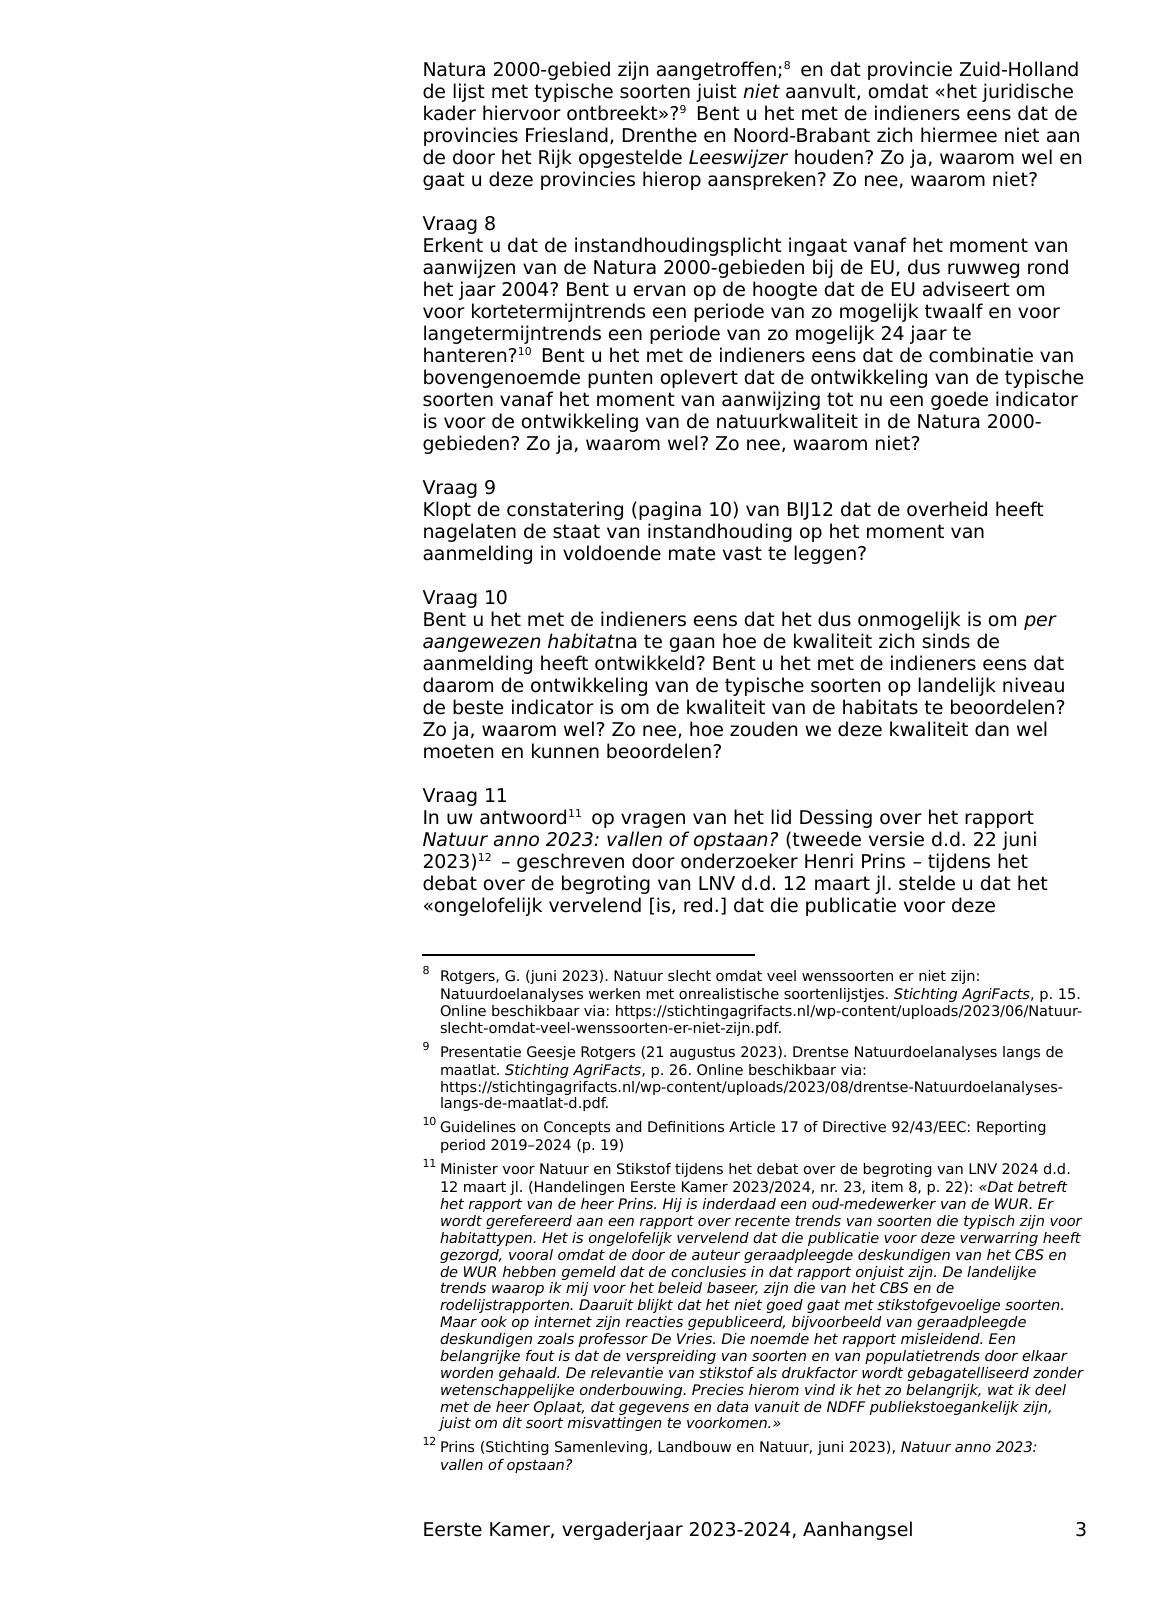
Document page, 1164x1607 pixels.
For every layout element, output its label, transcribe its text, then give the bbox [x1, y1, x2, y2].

text Vraag 11 [422, 785, 1087, 807]
text Vraag 9 [422, 477, 1087, 499]
text In uw antwoord op vragen van het lid Dessing over het rapport Natuur anno 2023: vallen of opstaan? (tweede versie d.d. 22 juni 2023) – geschreven door onderzoeker Henri Prins – tijdens het debat over de begroting van LNV d.d. 12 maart jl. stelde u dat het «ongelofelijk vervelend [is, red.] dat die publicatie voor deze [422, 807, 1087, 917]
text Rotgers, G. (juni 2023). Natuur slecht omdat veel wenssoorten er niet zijn: Natuurdoelanalyses werken met onrealistische soortenlijstjes. Stichting AgriFacts, p. 15. Online beschikbaar via: https://stichtingagrifacts.nl/wp-content/uploads/2023/06/Natuur-slecht-omdat-veel-wenssoorten-er-niet-zijn.pdf. [422, 964, 1087, 1037]
text Vraag 8 [422, 213, 1087, 235]
text Presentatie Geesje Rotgers (21 augustus 2023). Drentse Natuurdoelanalyses langs de maatlat. Stichting AgriFacts, p. 26. Online beschikbaar via: https://stichtingagrifacts.nl/wp-content/uploads/2023/08/drentse-Natuurdoelanalyses-langs-de-maatlat-d.pdf. [422, 1040, 1087, 1112]
text Guidelines on Concepts and Definitions Article 17 of Directive 92/43/EEC: Reporting period 2019–2024 (p. 19) [422, 1115, 1087, 1154]
text Klopt de constatering (pagina 10) van BIJ12 dat de overheid heeft nagelaten de staat van instandhouding op het moment van aanmelding in voldoende mate vast te leggen? [422, 499, 1087, 565]
text Prins (Stichting Samenleving, Landbouw en Natuur, juni 2023), Natuur anno 2023: vallen of opstaan? [422, 1435, 1087, 1474]
text Vraag 10 [422, 587, 1087, 609]
text Natura 2000-gebied zijn aangetroffen; en dat provincie Zuid-Holland de lijst met typische soorten juist niet aanvult, omdat «het juridische kader hiervoor ontbreekt»? Bent u het met de indieners eens dat de provincies Friesland, Drenthe en Noord-Brabant zich hiermee niet aan de door het Rijk opgestelde Leeswijzer houden? Zo ja, waarom wel en gaat u deze provincies hierop aanspreken? Zo nee, waarom niet? [422, 59, 1087, 191]
text Erkent u dat de instandhoudingsplicht ingaat vanaf het moment van aanwijzen van de Natura 2000-gebieden bij de EU, dus ruwweg rond het jaar 2004? Bent u ervan op de hoogte dat de EU adviseert om voor kortetermijntrends een periode van zo mogelijk twaalf en voor langetermijntrends een periode van zo mogelijk 24 jaar te hanteren? Bent u het met de indieners eens dat de combinatie van bovengenoemde punten oplevert dat de ontwikkeling van de typische soorten vanaf het moment van aanwijzing tot nu een goede indicator is voor de ontwikkeling van de natuurkwaliteit in de Natura 2000-gebieden? Zo ja, waarom wel? Zo nee, waarom niet? [422, 235, 1087, 455]
text Bent u het met de indieners eens dat het dus onmogelijk is om per aangewezen habitatna te gaan hoe de kwaliteit zich sinds de aanmelding heeft ontwikkeld? Bent u het met de indieners eens dat daarom de ontwikkeling van de typische soorten op landelijk niveau de beste indicator is om de kwaliteit van de habitats te beoordelen? Zo ja, waarom wel? Zo nee, hoe zouden we deze kwaliteit dan wel moeten en kunnen beoordelen? [422, 609, 1087, 763]
text Minister voor Natuur en Stikstof tijdens het debat over de begroting van LNV 2024 d.d. 12 maart jl. (Handelingen Eerste Kamer 2023/2024, nr. 23, item 8, p. 22): «Dat betreft het rapport van de heer Prins. Hij is inderdaad een oud-medewerker van de WUR. Er wordt gerefereerd aan een rapport over recente trends van soorten die typisch zijn voor habitattypen. Het is ongelofelijk vervelend dat die publicatie voor deze verwarring heeft gezorgd, vooral omdat de door de auteur geraadpleegde deskundigen van het CBS en de WUR hebben gemeld dat de conclusies in dat rapport onjuist zijn. De landelijke trends waarop ik mij voor het beleid baseer, zijn die van het CBS en de rodelijstrapporten. Daaruit blijkt dat het niet goed gaat met stikstofgevoelige soorten. Maar ook op internet zijn reacties gepubliceerd, bijvoorbeeld van geraadpleegde deskundigen zoals professor De Vries. Die noemde het rapport misleidend. Een belangrijke fout is dat de verspreiding van soorten en van populatietrends door elkaar worden gehaald. De relevantie van stikstof als drukfactor wordt gebagatelliseerd zonder wetenschappelijke onderbouwing. Precies hierom vind ik het zo belangrijk, wat ik deel met de heer Oplaat, dat gegevens en data vanuit de NDFF publiekstoegankelijk zijn, juist om dit soort misvattingen te voorkomen.» [422, 1157, 1087, 1432]
